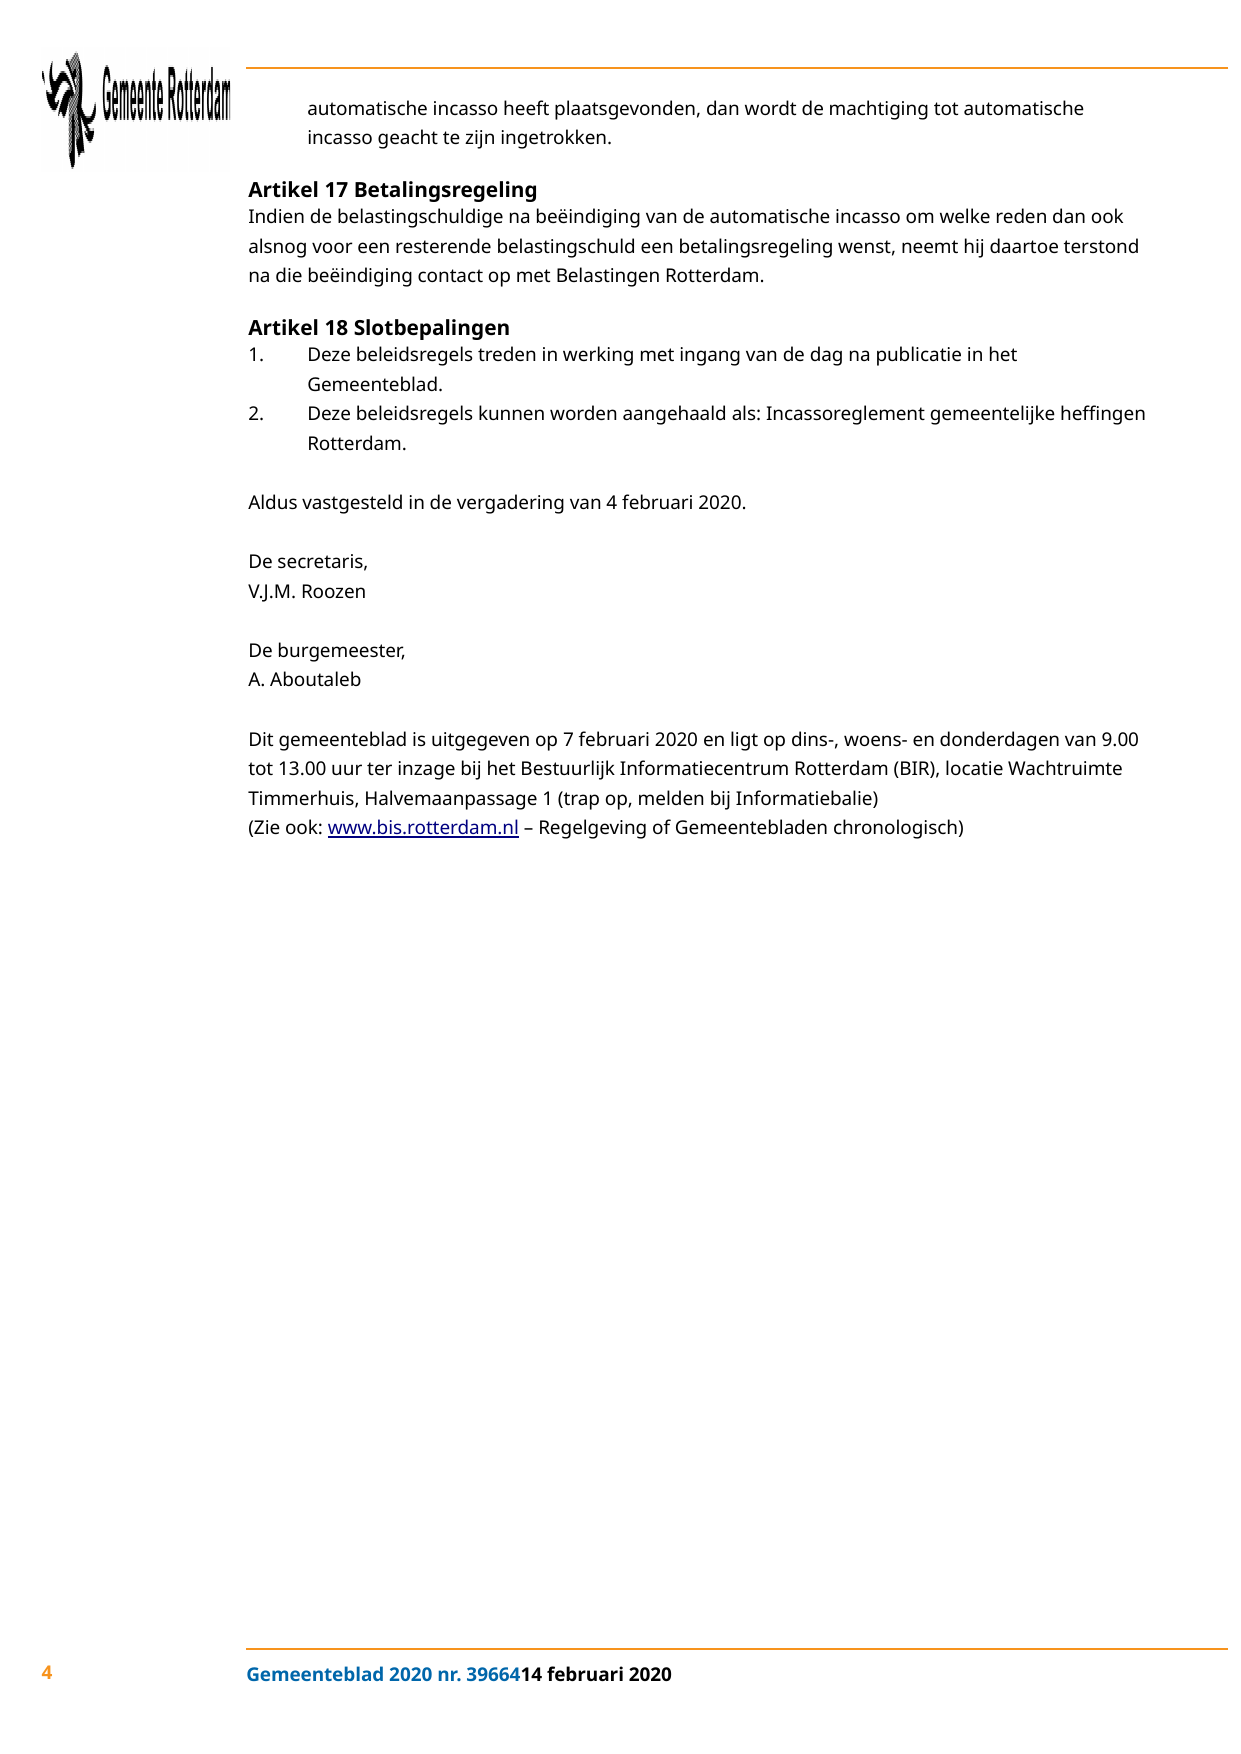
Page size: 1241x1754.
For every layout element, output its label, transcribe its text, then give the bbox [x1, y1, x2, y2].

list automatische incasso heeft plaatsgevonden, dan wordt de machtiging tot automatische incasso geacht te zijn ingetrokken. [248, 95, 1152, 150]
list Deze beleidsregels treden in werking met ingang van de dag na publicatie in het Gemeenteblad. [248, 341, 1152, 397]
text Indien de belastingschuldige na beëindiging van de automatische incasso om welke reden dan ook alsnog voor een resterende belastingschuld een betalingsregeling wenst, neemt hij daartoe terstond na die beëindiging contact op met Belastingen Rotterdam. [248, 203, 1152, 288]
list Deze beleidsregels kunnen worden aangehaald als: Incassoreglement gemeentelijke heffingen Rotterdam. [248, 400, 1152, 456]
text V.J.M. Roozen [248, 578, 1152, 604]
text De secretaris, [248, 548, 1152, 574]
text Aldus vastgesteld in de vergadering van 4 februari 2020. [248, 489, 1152, 515]
picture [41, 47, 231, 172]
text De burgemeester, [248, 637, 1152, 663]
text Artikel 17 Betalingsregeling [248, 175, 1152, 203]
text Dit gemeenteblad is uitgegeven op 7 februari 2020 en ligt op dins-, woens- en donderdagen van 9.00 tot 13.00 uur ter inzage bij het Bestuurlijk Informatiecentrum Rotterdam (BIR), locatie Wachtruimte Timmerhuis, Halvemaanpassage 1 (trap op, melden bij Informatiebalie) [248, 726, 1152, 811]
text Artikel 18 Slotbepalingen [248, 313, 1152, 341]
text A. Aboutaleb [248, 667, 1152, 692]
text (Zie ook: www.bis.rotterdam.nl – Regelgeving of Gemeentebladen chronologisch) [248, 814, 1152, 840]
